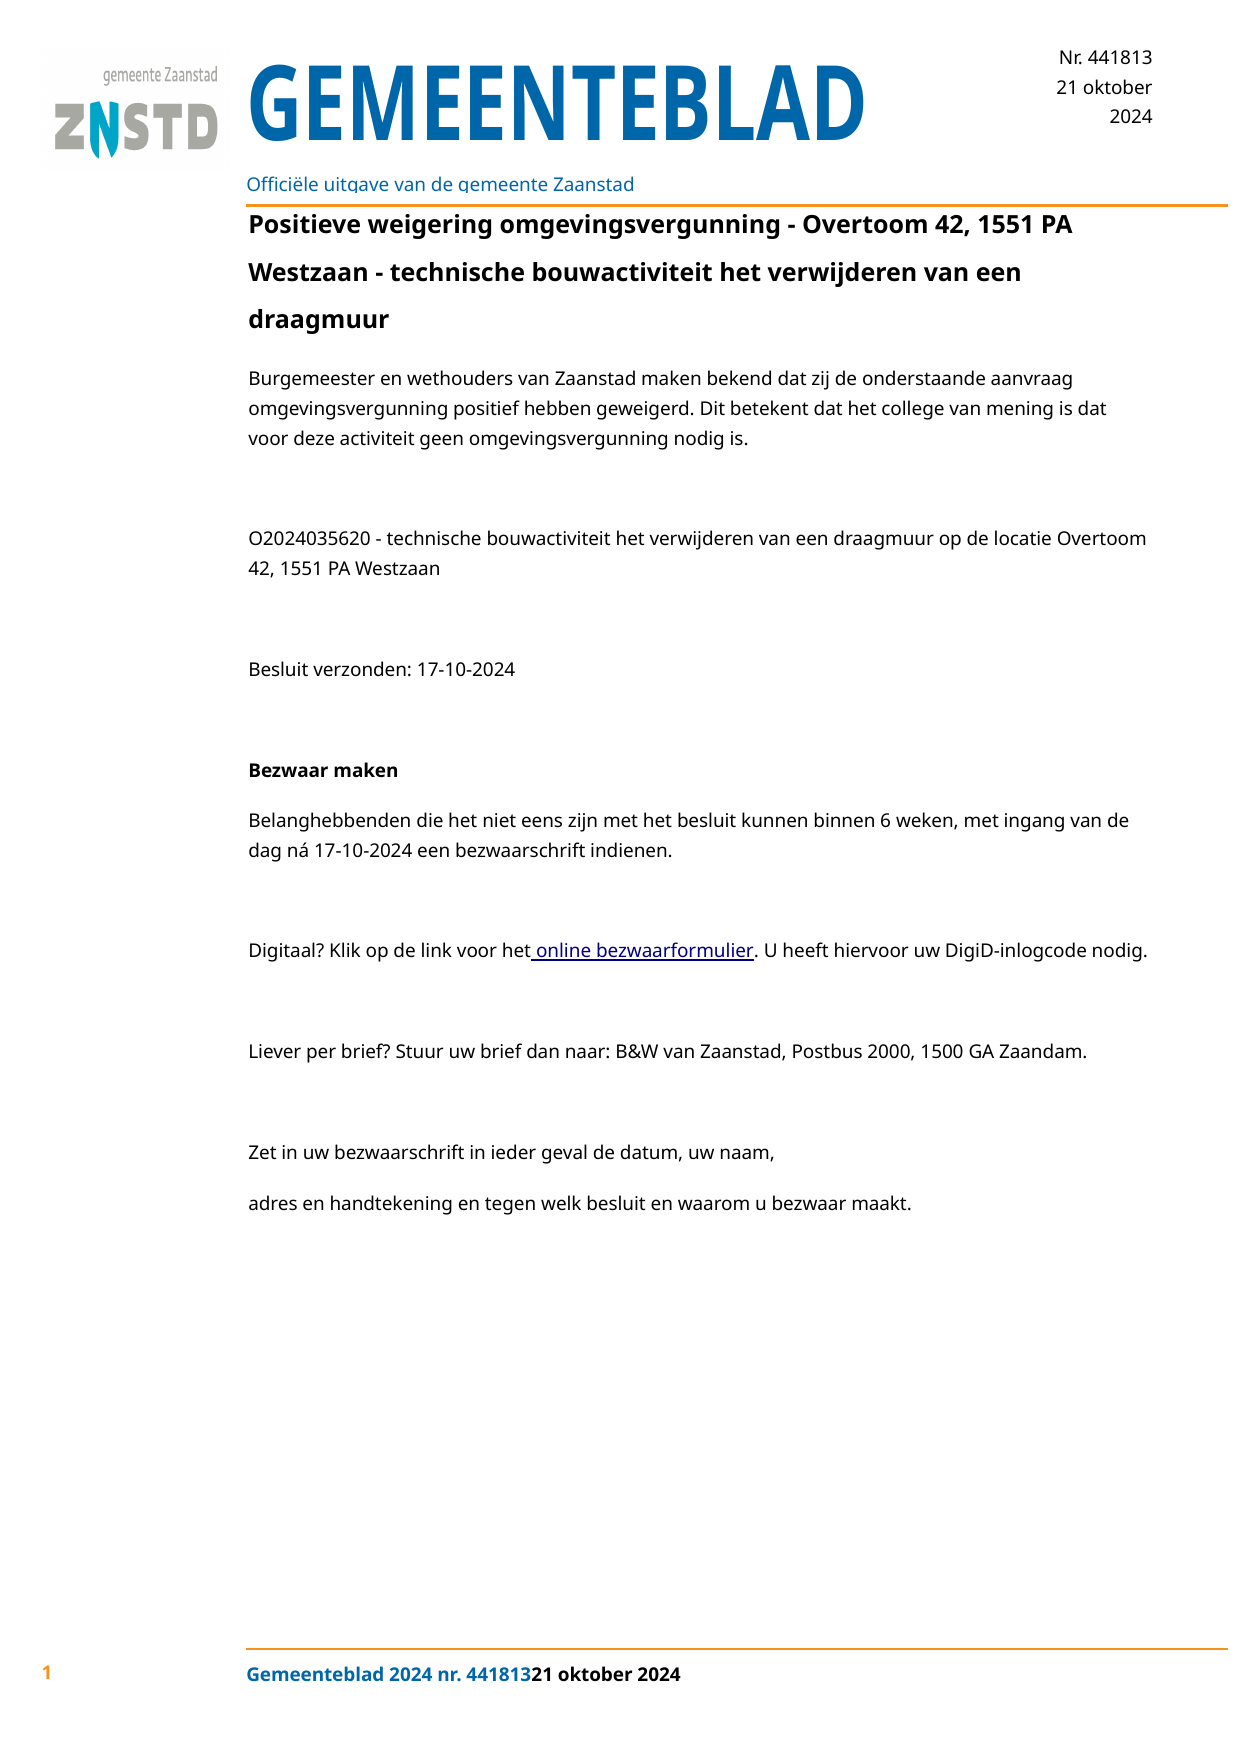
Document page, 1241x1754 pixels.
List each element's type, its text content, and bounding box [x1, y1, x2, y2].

text Zet in uw bezwaarschrift in ieder geval de datum, uw naam, [248, 1139, 1152, 1165]
picture [41, 47, 231, 172]
text Positieve weigering omgevingsvergunning - Overtoom 42, 1551 PA Westzaan - technische bouwactiviteit het verwijderen van een draagmuur [248, 207, 1152, 336]
text O2024035620 - technische bouwactiviteit het verwijderen van een draagmuur op de locatie Overtoom 42, 1551 PA Westzaan [248, 526, 1152, 581]
text Besluit verzonden: 17-10-2024 [248, 656, 1152, 682]
text Burgemeester en wethouders van Zaanstad maken bekend dat zij de onderstaande aanvraag omgevingsvergunning positief hebben geweigerd. Dit betekent dat het college van mening is dat voor deze activiteit geen omgevingsvergunning nodig is. [248, 366, 1152, 450]
text adres en handtekening en tegen welk besluit en waarom u bezwaar maakt. [248, 1190, 1152, 1215]
text Bezwaar maken [248, 757, 1152, 782]
text Liever per brief? Stuur uw brief dan naar: B&W van Zaanstad, Postbus 2000, 1500 GA Zaandam. [248, 1038, 1152, 1064]
text Belanghebbenden die het niet eens zijn met het besluit kunnen binnen 6 weken, met ingang van de dag ná 17-10-2024 een bezwaarschrift indienen. [248, 807, 1152, 862]
text Digitaal? Klik op de link voor het online bezwaarformulier. U heeft hiervoor uw DigiD-inlogcode nodig. [248, 938, 1152, 963]
